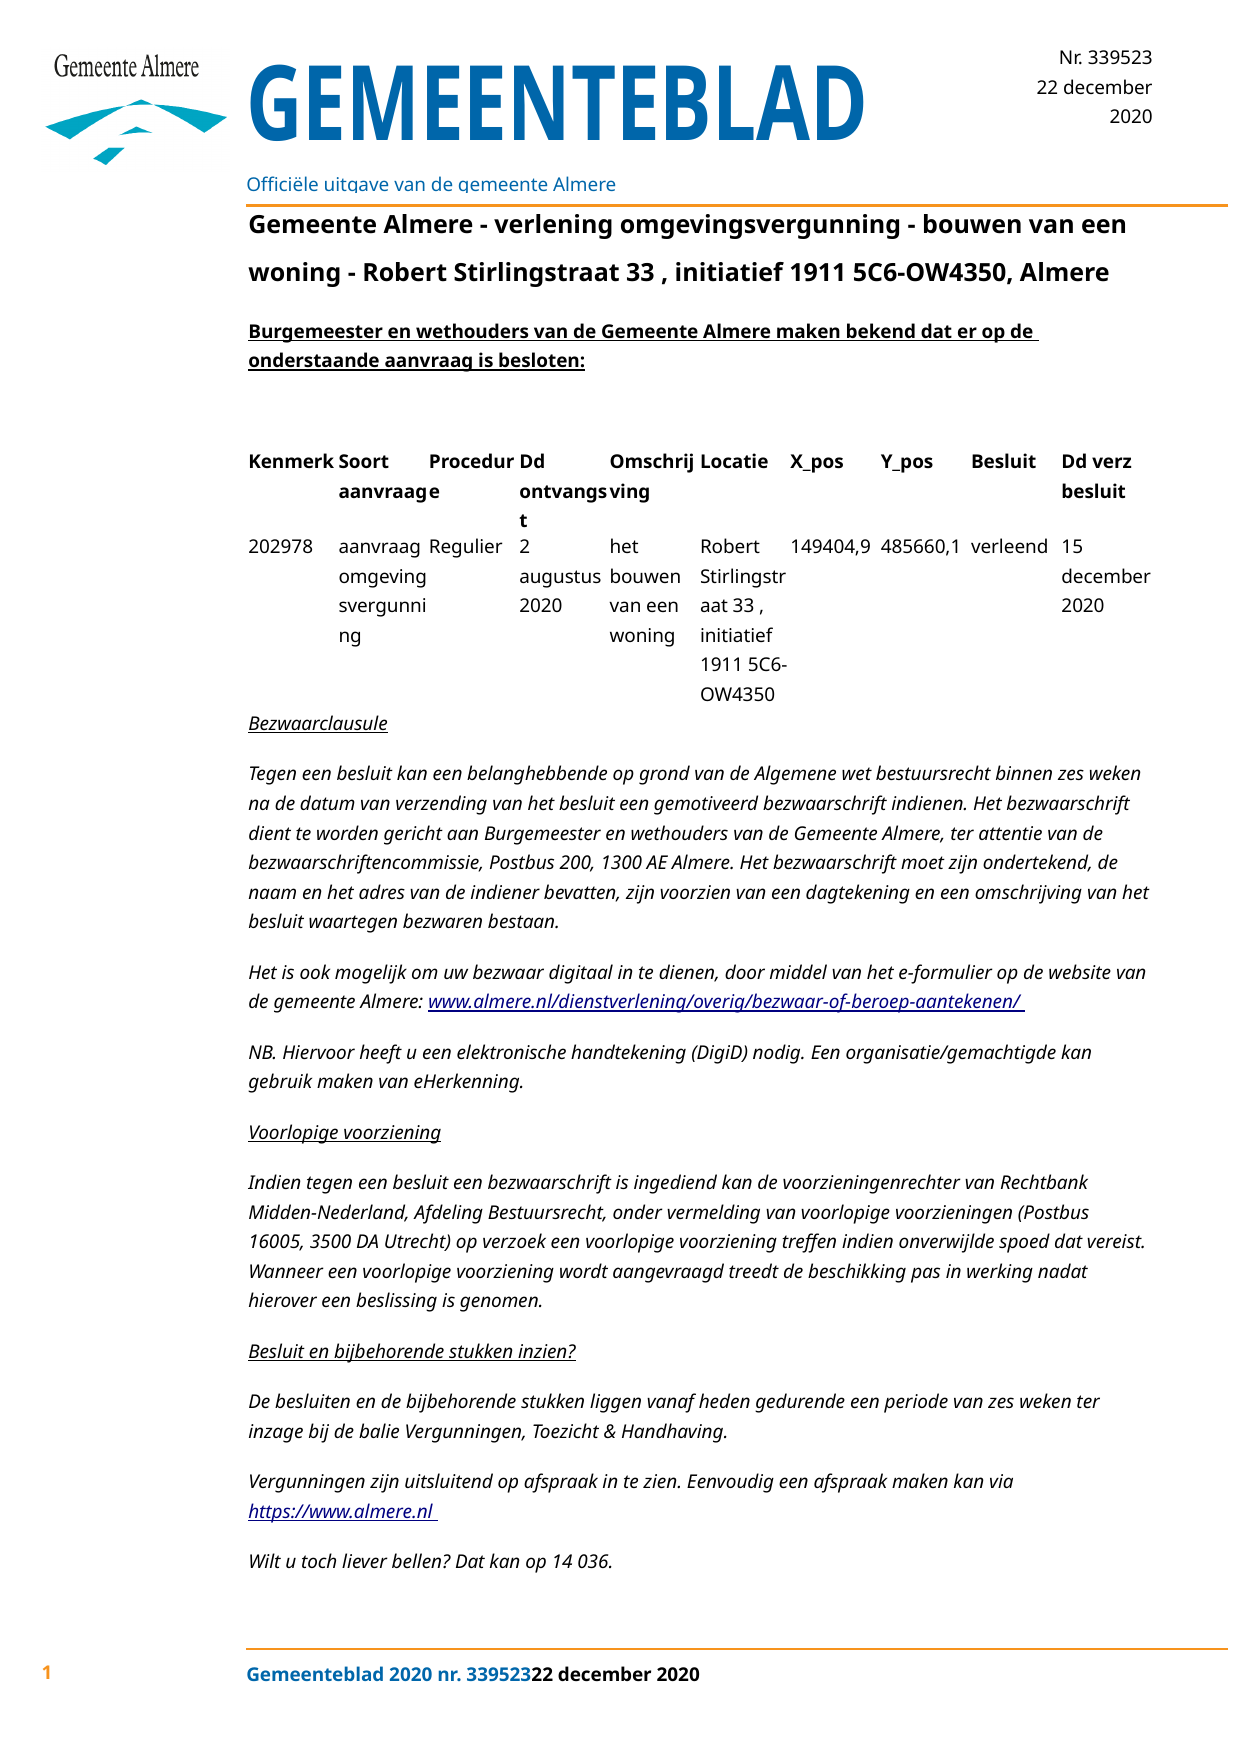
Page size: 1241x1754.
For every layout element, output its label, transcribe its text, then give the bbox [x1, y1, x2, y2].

text Bezwaarclausule [248, 710, 1152, 736]
table_header Besluit [971, 449, 1061, 533]
table_header X_pos [790, 449, 881, 533]
text Tegen een besluit kan een belanghebbende op grond van de Algemene wet bestuursrecht binnen zes weken na de datum van verzending van het besluit een gemotiveerd bezwaarschrift indienen. Het bezwaarschrift dient te worden gericht aan Burgemeester en wethouders van de Gemeente Almere, ter attentie van de bezwaarschriftencommissie, Postbus 200, 1300 AE Almere. Het bezwaarschrift moet zijn ondertekend, de naam en het adres van de indiener bevatten, zijn voorzien van een dagtekening en een omschrijving van het besluit waartegen bezwaren bestaan. [248, 761, 1152, 934]
table_header Omschrijving [609, 449, 700, 533]
text Burgemeester en wethouders van de Gemeente Almere maken bekend dat er op de onderstaande aanvraag is besloten: [248, 318, 1152, 373]
text Gemeente Almere - verlening omgevingsvergunning - bouwen van een woning - Robert Stirlingstraat 33 , initiatief 1911 5C6-OW4350, Almere [248, 207, 1152, 288]
text Wilt u toch liever bellen? Dat kan op 14 036. [248, 1548, 1152, 1574]
text De besluiten en de bijbehorende stukken liggen vanaf heden gedurende een periode van zes weken ter inzage bij de balie Vergunningen, Toezicht & Handhaving. [248, 1388, 1152, 1444]
table_cell verleend [971, 533, 1061, 707]
table_cell 202978 [248, 533, 338, 707]
table_header Locatie [700, 449, 790, 533]
table_cell Robert Stirlingstraat 33 , initiatief 1911 5C6-OW4350 [700, 533, 790, 707]
text NB. Hiervoor heeft u een elektronische handtekening (DigiD) nodig. Een organisatie/gemachtigde kan gebruik maken van eHerkenning. [248, 1039, 1152, 1094]
table_header Dd ontvangst [519, 449, 609, 533]
table_cell 485660,1 [881, 533, 971, 707]
table_cell het bouwen van een woning [609, 533, 700, 707]
table_cell 15 december 2020 [1061, 533, 1152, 707]
text Indien tegen een besluit een bezwaarschrift is ingediend kan de voorzieningenrechter van Rechtbank Midden-Nederland, Afdeling Bestuursrecht, onder vermelding van voorlopige voorzieningen (Postbus 16005, 3500 DA Utrecht) op verzoek een voorlopige voorziening treffen indien onverwijlde spoed dat vereist. Wanneer een voorlopige voorziening wordt aangevraagd treedt de beschikking pas in werking nadat hierover een beslissing is genomen. [248, 1169, 1152, 1313]
table_cell 2 augustus 2020 [519, 533, 609, 707]
text Voorlopige voorziening [248, 1119, 1152, 1145]
text Vergunningen zijn uitsluitend op afspraak in te zien. Eenvoudig een afspraak maken kan via https://www.almere.nl [248, 1468, 1152, 1524]
picture [41, 47, 231, 172]
table_cell 149404,9 [790, 533, 881, 707]
table_header Y_pos [881, 449, 971, 533]
table_header Procedure [429, 449, 519, 533]
table_header Soort aanvraag [338, 449, 429, 533]
table_cell aanvraag omgevingsvergunning [338, 533, 429, 707]
table_header Kenmerk [248, 449, 338, 533]
text Het is ook mogelijk om uw bezwaar digitaal in te dienen, door middel van het e-formulier op de website van de gemeente Almere: www.almere.nl/dienstverlening/overig/bezwaar-of-beroep-aantekenen/ [248, 959, 1152, 1014]
table_header Dd verz besluit [1061, 449, 1152, 533]
table_cell Regulier [429, 533, 519, 707]
text Besluit en bijbehorende stukken inzien? [248, 1338, 1152, 1364]
